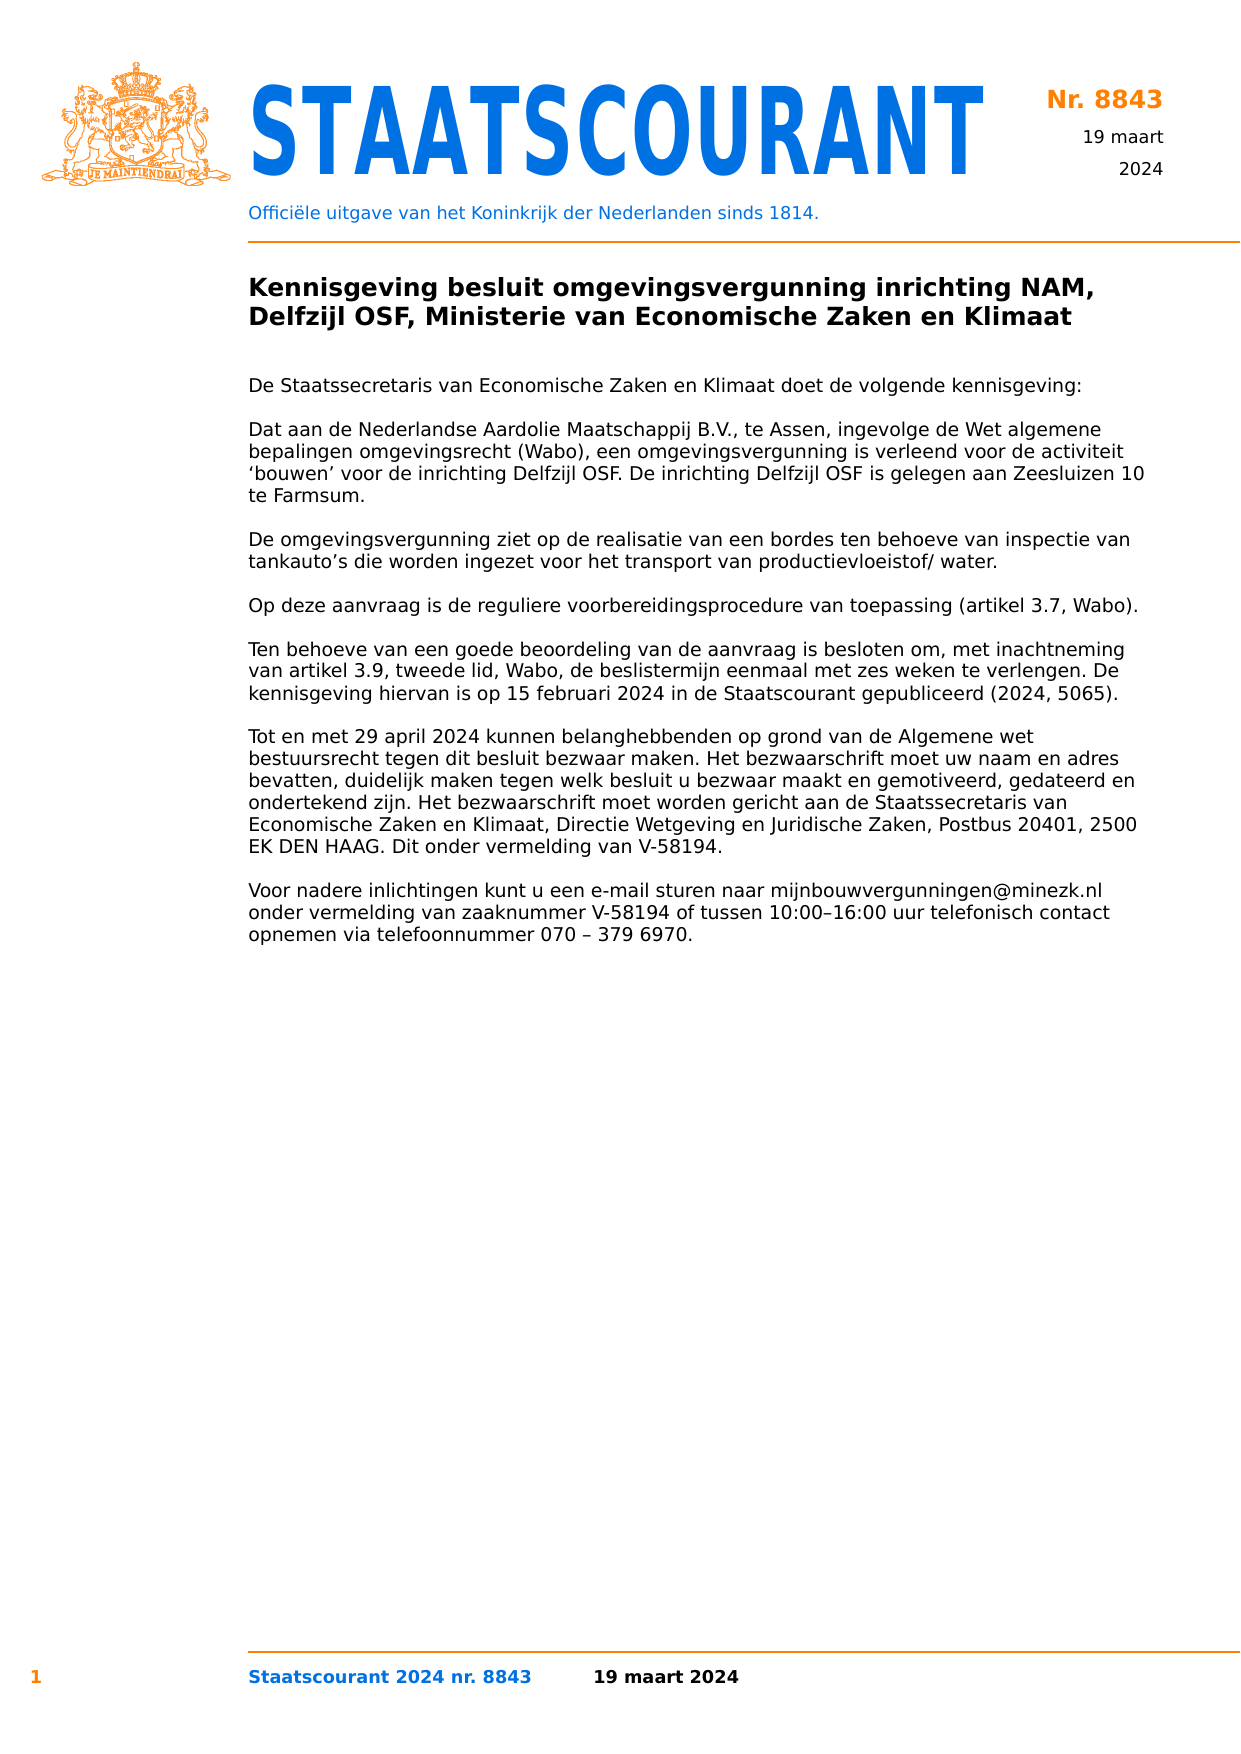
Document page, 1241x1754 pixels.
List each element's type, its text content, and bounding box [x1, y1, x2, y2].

table_header Nr. 8843 [998, 62, 1240, 121]
text De omgevingsvergunning ziet op de realisatie van een bordes ten behoeve van inspectie van tankauto’s die worden ingezet voor het transport van productievloeistof/ water. [248, 529, 1163, 573]
table_cell Officiële uitgave van het Koninkrijk der Nederlanden sinds 1814. [248, 203, 1240, 241]
table_header [25, 62, 248, 241]
text De Staatssecretaris van Economische Zaken en Klimaat doet de volgende kennisgeving: [248, 375, 1163, 397]
text Op deze aanvraag is de reguliere voorbereidingsprocedure van toepassing (artikel 3.7, Wabo). [248, 594, 1163, 617]
subtitle Kennisgeving besluit omgevingsvergunning inrichting NAM, Delfzijl OSF, Ministerie van Economische Zaken en Klimaat [248, 273, 1163, 331]
table_cell 19 maart [998, 121, 1240, 153]
picture [41, 62, 231, 186]
text Tot en met 29 april 2024 kunnen belanghebbenden op grond van de Algemene wet bestuursrecht tegen dit besluit bezwaar maken. Het bezwaarschrift moet uw naam en adres bevatten, duidelijk maken tegen welk besluit u bezwaar maakt en gemotiveerd, gedateerd en ondertekend zijn. Het bezwaarschrift moet worden gericht aan de Staatssecretaris van Economische Zaken en Klimaat, Directie Wetgeving en Juridische Zaken, Postbus 20401, 2500 EK DEN HAAG. Dit onder vermelding van V-58194. [248, 726, 1163, 858]
text Ten behoeve van een goede beoordeling van de aanvraag is besloten om, met inachtneming van artikel 3.9, tweede lid, Wabo, de beslistermijn eenmaal met zes weken te verlengen. De kennisgeving hiervan is op 15 februari 2024 in de Staatscourant gepubliceerd (2024, 5065). [248, 638, 1163, 704]
table_cell 2024 [998, 153, 1240, 203]
text Voor nadere inlichtingen kunt u een e-mail sturen naar mijnbouwvergunningen@minezk.nl onder vermelding van zaaknummer V-58194 of tussen 10:00–16:00 uur telefonisch contact opnemen via telefoonnummer 070 – 379 6970. [248, 880, 1163, 946]
text Dat aan de Nederlandse Aardolie Maatschappij B.V., te Assen, ingevolge de Wet algemene bepalingen omgevingsrecht (Wabo), een omgevingsvergunning is verleend voor de activiteit ‘bouwen’ voor de inrichting Delfzijl OSF. De inrichting Delfzijl OSF is gelegen aan Zeesluizen 10 te Farmsum. [248, 419, 1163, 507]
table_header STAATSCOURANT [248, 62, 998, 203]
